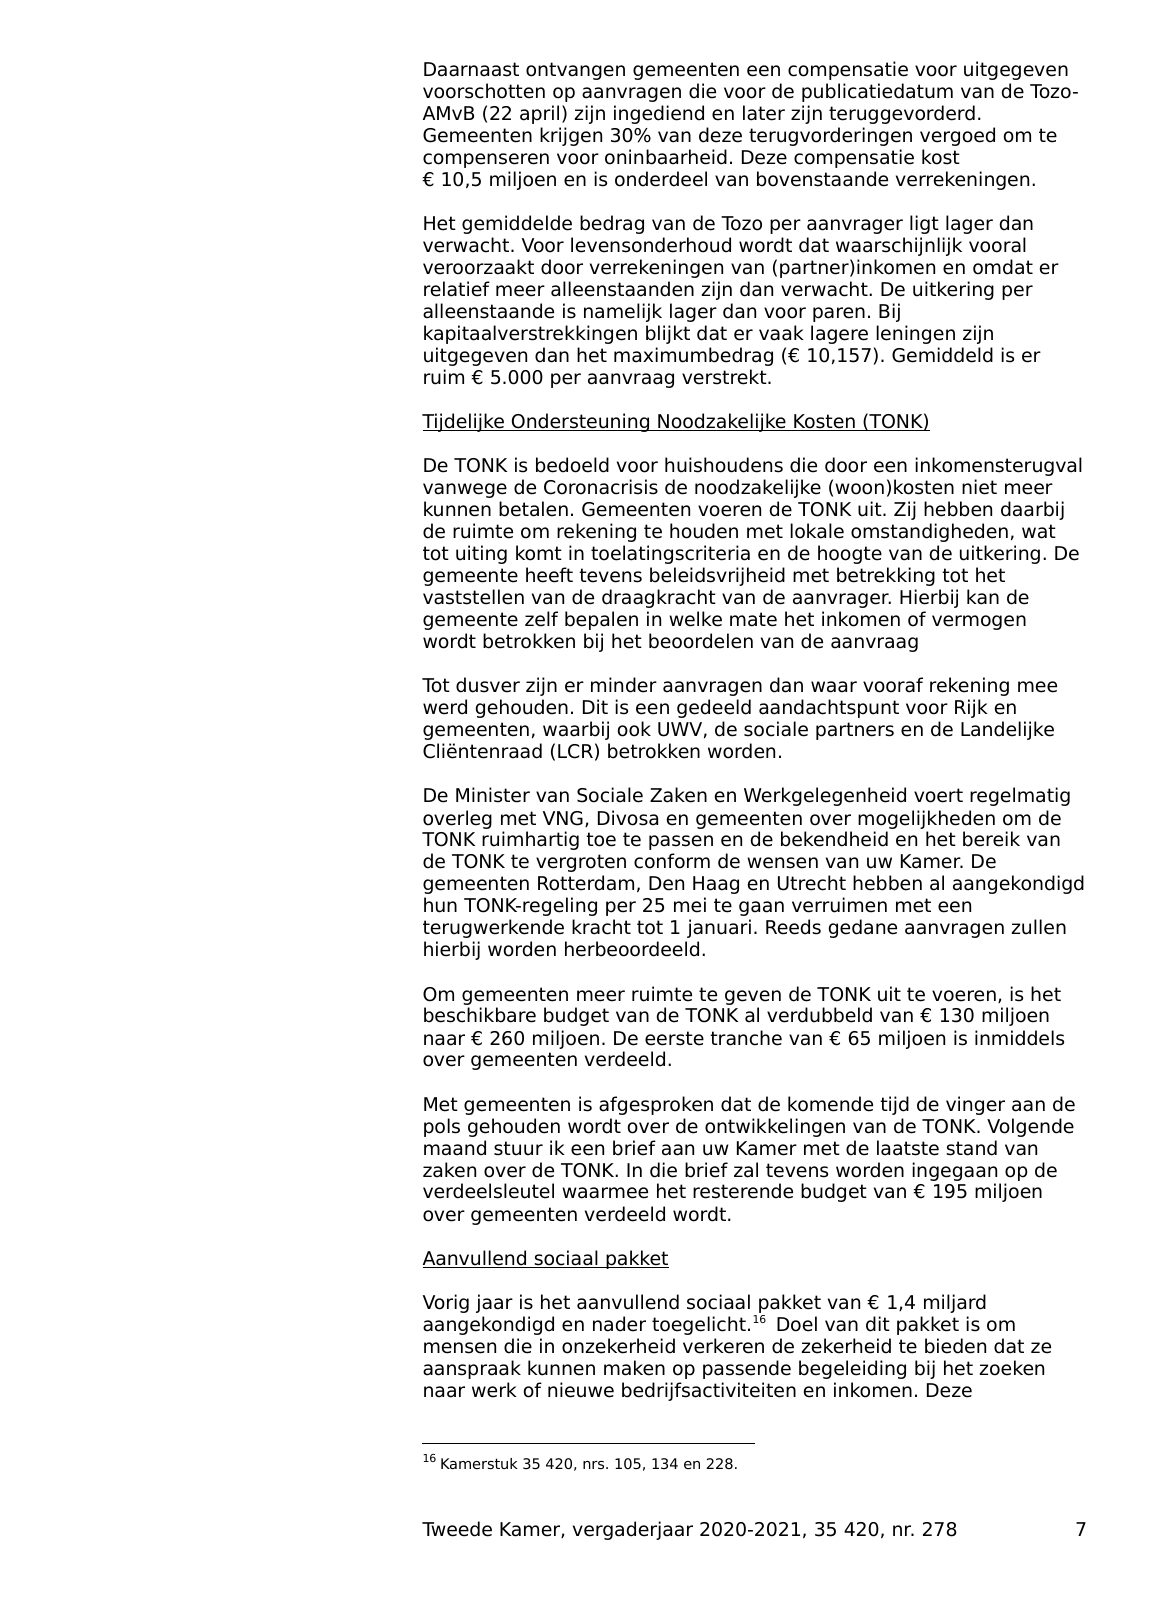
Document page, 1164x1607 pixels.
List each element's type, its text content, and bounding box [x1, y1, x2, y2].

text Vorig jaar is het aanvullend sociaal pakket van € 1,4 miljard aangekondigd en nader toegelicht. Doel van dit pakket is om mensen die in onzekerheid verkeren de zekerheid te bieden dat ze aanspraak kunnen maken op passende begeleiding bij het zoeken naar werk of nieuwe bedrijfsactiviteiten en inkomen. Deze [422, 1292, 1087, 1402]
text De TONK is bedoeld voor huishoudens die door een inkomensterugval vanwege de Coronacrisis de noodzakelijke (woon)kosten niet meer kunnen betalen. Gemeenten voeren de TONK uit. Zij hebben daarbij de ruimte om rekening te houden met lokale omstandigheden, wat tot uiting komt in toelatingscriteria en de hoogte van de uitkering. De gemeente heeft tevens beleidsvrijheid met betrekking tot het vaststellen van de draagkracht van de aanvrager. Hierbij kan de gemeente zelf bepalen in welke mate het inkomen of vermogen wordt betrokken bij het beoordelen van de aanvraag [422, 455, 1087, 653]
text De Minister van Sociale Zaken en Werkgelegenheid voert regelmatig overleg met VNG, Divosa en gemeenten over mogelijkheden om de TONK ruimhartig toe te passen en de bekendheid en het bereik van de TONK te vergroten conform de wensen van uw Kamer. De gemeenten Rotterdam, Den Haag en Utrecht hebben al aangekondigd hun TONK-regeling per 25 mei te gaan verruimen met een terugwerkende kracht tot 1 januari. Reeds gedane aanvragen zullen hierbij worden herbeoordeeld. [422, 785, 1087, 961]
text Met gemeenten is afgesproken dat de komende tijd de vinger aan de pols gehouden wordt over de ontwikkelingen van de TONK. Volgende maand stuur ik een brief aan uw Kamer met de laatste stand van zaken over de TONK. In die brief zal tevens worden ingegaan op de verdeelsleutel waarmee het resterende budget van € 195 miljoen over gemeenten verdeeld wordt. [422, 1093, 1087, 1225]
subtitle Aanvullend sociaal pakket [422, 1248, 1087, 1269]
text Tot dusver zijn er minder aanvragen dan waar vooraf rekening mee werd gehouden. Dit is een gedeeld aandachtspunt voor Rijk en gemeenten, waarbij ook UWV, de sociale partners en de Landelijke Cliëntenraad (LCR) betrokken worden. [422, 675, 1087, 763]
text Kamerstuk 35 420, nrs. 105, 134 en 228. [422, 1452, 1087, 1474]
text Het gemiddelde bedrag van de Tozo per aanvrager ligt lager dan verwacht. Voor levensonderhoud wordt dat waarschijnlijk vooral veroorzaakt door verrekeningen van (partner)inkomen en omdat er relatief meer alleenstaanden zijn dan verwacht. De uitkering per alleenstaande is namelijk lager dan voor paren. Bij kapitaalverstrekkingen blijkt dat er vaak lagere leningen zijn uitgegeven dan het maximumbedrag (€ 10,157). Gemiddeld is er ruim € 5.000 per aanvraag verstrekt. [422, 213, 1087, 389]
text Daarnaast ontvangen gemeenten een compensatie voor uitgegeven voorschotten op aanvragen die voor de publicatiedatum van de Tozo-AMvB (22 april) zijn ingediend en later zijn teruggevorderd. Gemeenten krijgen 30% van deze terugvorderingen vergoed om te compenseren voor oninbaarheid. Deze compensatie kost € 10,5 miljoen en is onderdeel van bovenstaande verrekeningen. [422, 59, 1087, 191]
text Om gemeenten meer ruimte te geven de TONK uit te voeren, is het beschikbare budget van de TONK al verdubbeld van € 130 miljoen naar € 260 miljoen. De eerste tranche van € 65 miljoen is inmiddels over gemeenten verdeeld. [422, 983, 1087, 1071]
subtitle Tijdelijke Ondersteuning Noodzakelijke Kosten (TONK) [422, 411, 1087, 433]
